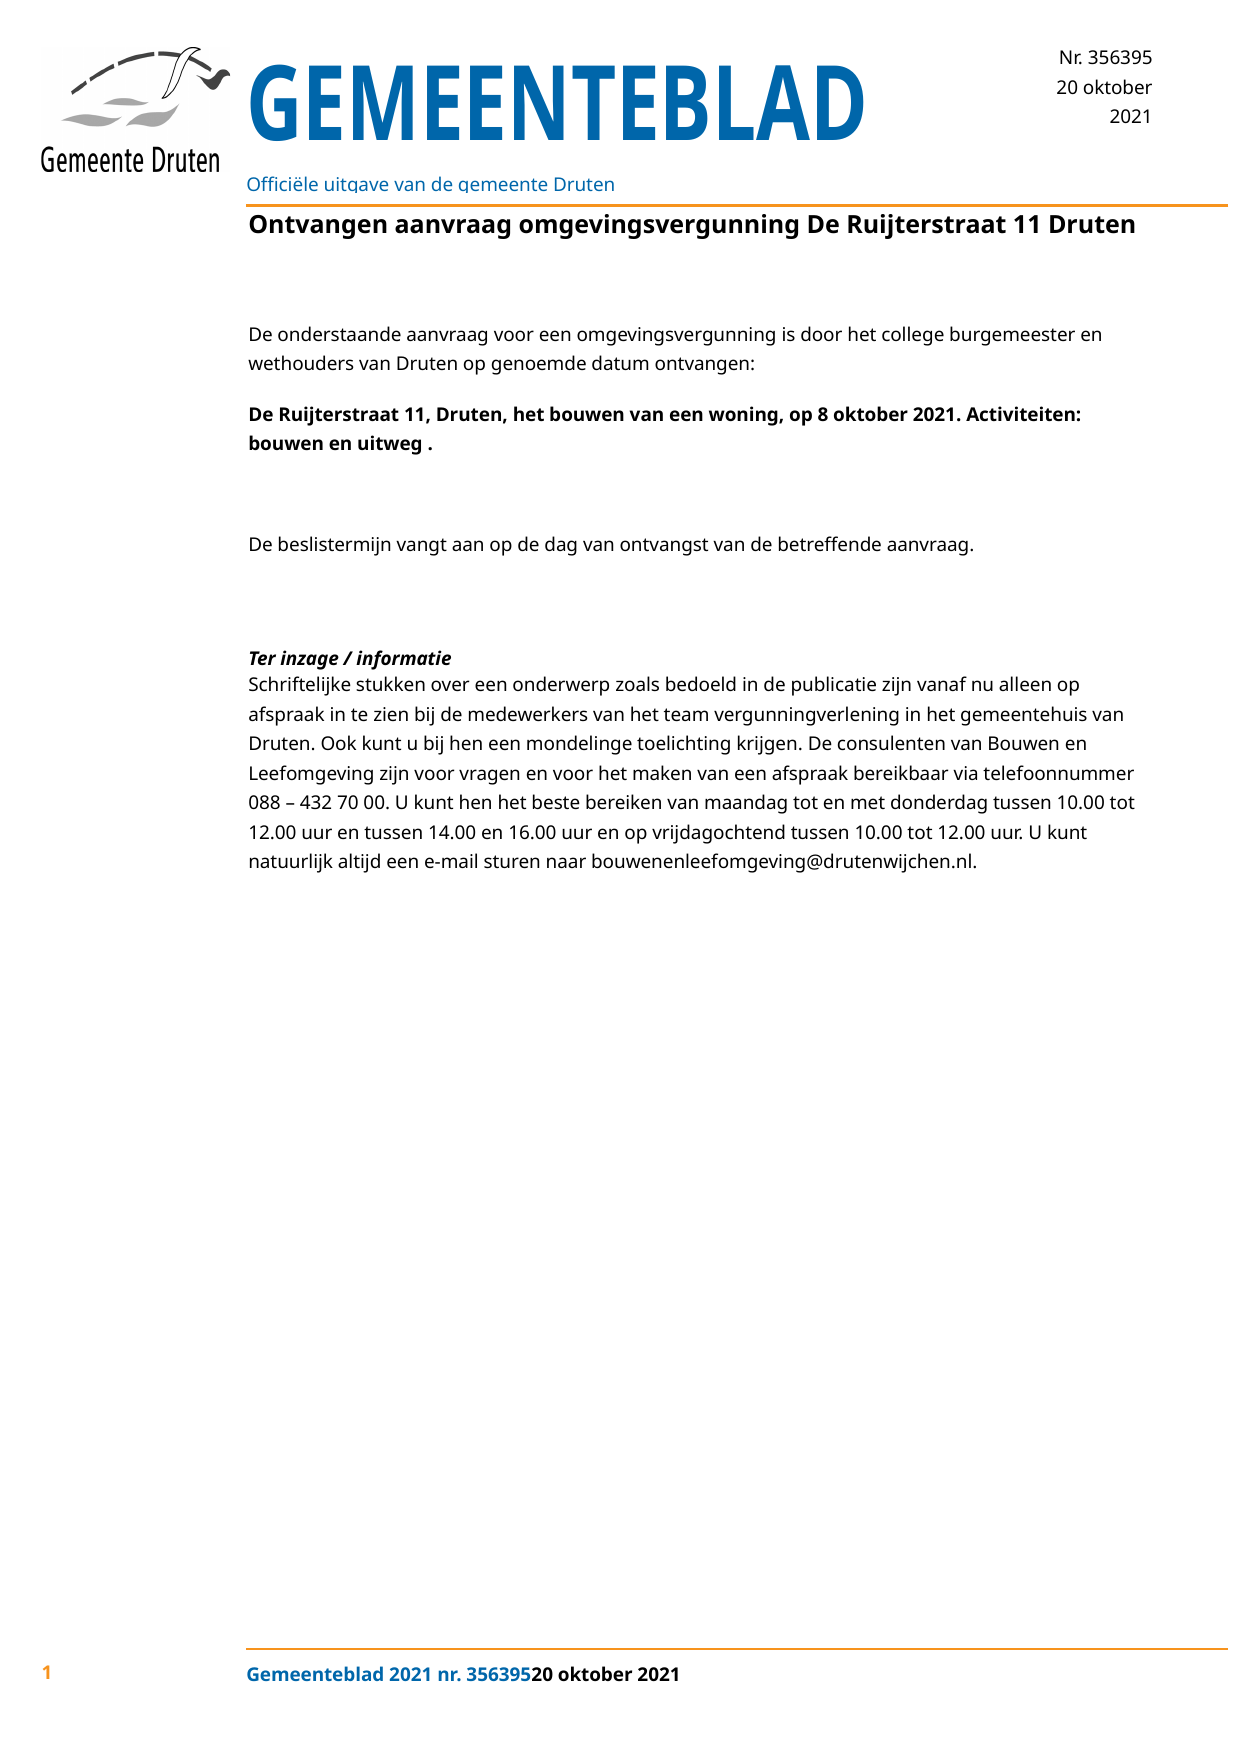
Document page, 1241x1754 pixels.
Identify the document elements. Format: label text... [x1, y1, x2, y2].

text Ontvangen aanvraag omgevingsvergunning De Ruijterstraat 11 Druten [248, 207, 1152, 241]
text Ter inzage / informatie [248, 646, 1152, 671]
text De onderstaande aanvraag voor een omgevingsvergunning is door het college burgemeester en wethouders van Druten op genoemde datum ontvangen: [248, 321, 1152, 376]
text Schriftelijke stukken over een onderwerp zoals bedoeld in de publicatie zijn vanaf nu alleen op afspraak in te zien bij de medewerkers van het team vergunningverlening in het gemeentehuis van Druten. Ook kunt u bij hen een mondelinge toelichting krijgen. De consulenten van Bouwen en Leefomgeving zijn voor vragen en voor het maken van een afspraak bereikbaar via telefoonnummer 088 – 432 70 00. U kunt hen het beste bereiken van maandag tot en met donderdag tussen 10.00 tot 12.00 uur en tussen 14.00 en 16.00 uur en op vrijdagochtend tussen 10.00 tot 12.00 uur. U kunt natuurlijk altijd een e-mail sturen naar bouwenenleefomgeving@drutenwijchen.nl. [248, 671, 1152, 874]
picture [41, 47, 231, 172]
text De beslistermijn vangt aan op de dag van ontvangst van de betreffende aanvraag. [248, 531, 1152, 557]
text De Ruijterstraat 11, Druten, het bouwen van een woning, op 8 oktober 2021. Activiteiten: bouwen en uitweg . [248, 401, 1152, 456]
